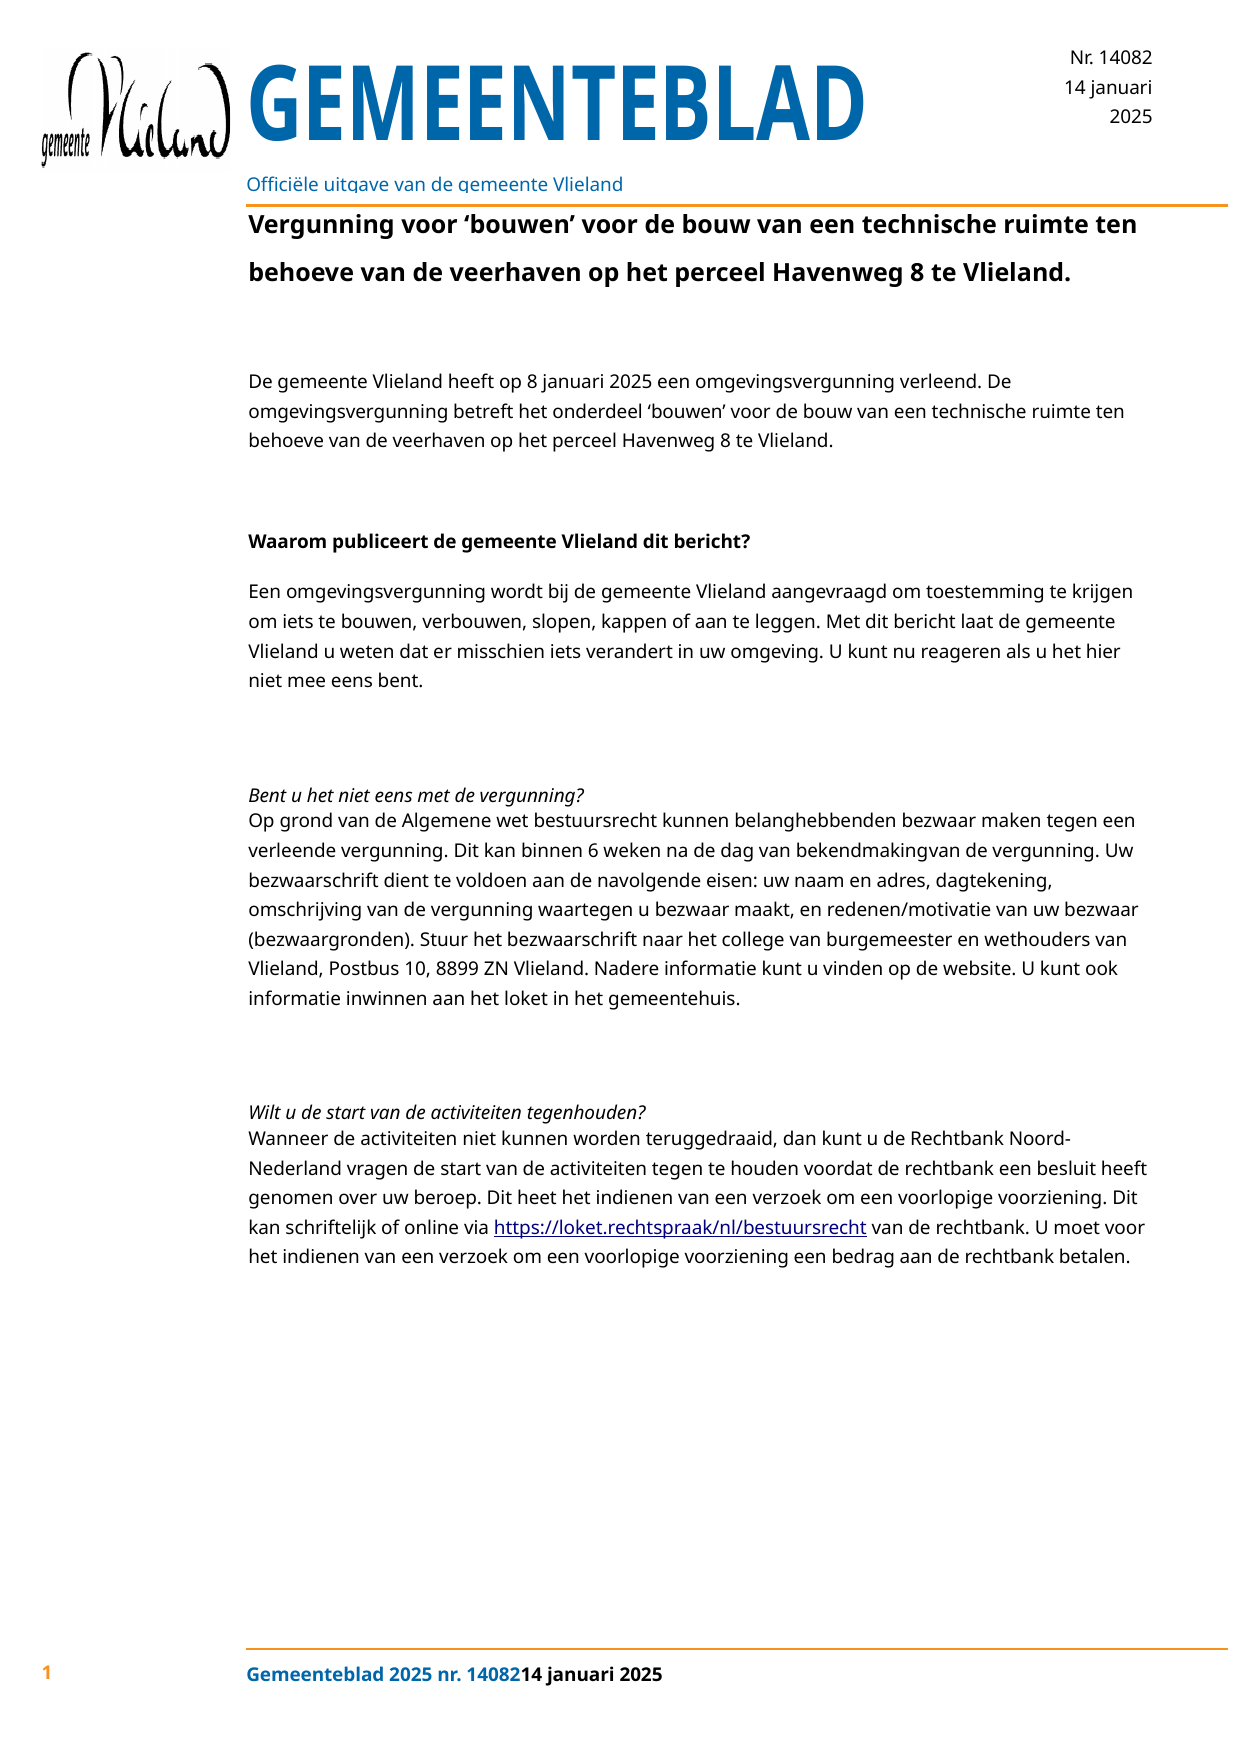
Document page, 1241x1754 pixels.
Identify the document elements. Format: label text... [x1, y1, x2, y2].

text Wanneer de activiteiten niet kunnen worden teruggedraaid, dan kunt u de Rechtbank Noord-Nederland vragen de start van de activiteiten tegen te houden voordat de rechtbank een besluit heeft genomen over uw beroep. Dit heet het indienen van een verzoek om een voorlopige voorziening. Dit kan schriftelijk of online via https://loket.rechtspraak/nl/bestuursrecht van de rechtbank. U moet voor het indienen van een verzoek om een voorlopige voorziening een bedrag aan de rechtbank betalen. [248, 1125, 1152, 1269]
text Vergunning voor ‘bouwen’ voor de bouw van een technische ruimte ten behoeve van de veerhaven op het perceel Havenweg 8 te Vlieland. [248, 207, 1152, 288]
text Een omgevingsvergunning wordt bij de gemeente Vlieland aangevraagd om toestemming te krijgen om iets te bouwen, verbouwen, slopen, kappen of aan te leggen. Met dit bericht laat de gemeente Vlieland u weten dat er misschien iets verandert in uw omgeving. U kunt nu reageren als u het hier niet mee eens bent. [248, 579, 1152, 693]
text Bent u het niet eens met de vergunning? [248, 782, 1152, 808]
picture [41, 47, 231, 172]
text Wilt u de start van de activiteiten tegenhouden? [248, 1099, 1152, 1125]
text Waarom publiceert de gemeente Vlieland dit bericht? [248, 528, 1152, 554]
text Op grond van de Algemene wet bestuursrecht kunnen belanghebbenden bezwaar maken tegen een verleende vergunning. Dit kan binnen 6 weken na de dag van bekendmakingvan de vergunning. Uw bezwaarschrift dient te voldoen aan de navolgende eisen: uw naam en adres, dagtekening, omschrijving van de vergunning waartegen u bezwaar maakt, en redenen/motivatie van uw bezwaar (bezwaargronden). Stuur het bezwaarschrift naar het college van burgemeester en wethouders van Vlieland, Postbus 10, 8899 ZN Vlieland. Nadere informatie kunt u vinden op de website. U kunt ook informatie inwinnen aan het loket in het gemeentehuis. [248, 808, 1152, 1011]
text De gemeente Vlieland heeft op 8 januari 2025 een omgevingsvergunning verleend. De omgevingsvergunning betreft het onderdeel ‘bouwen’ voor de bouw van een technische ruimte ten behoeve van de veerhaven op het perceel Havenweg 8 te Vlieland. [248, 368, 1152, 453]
